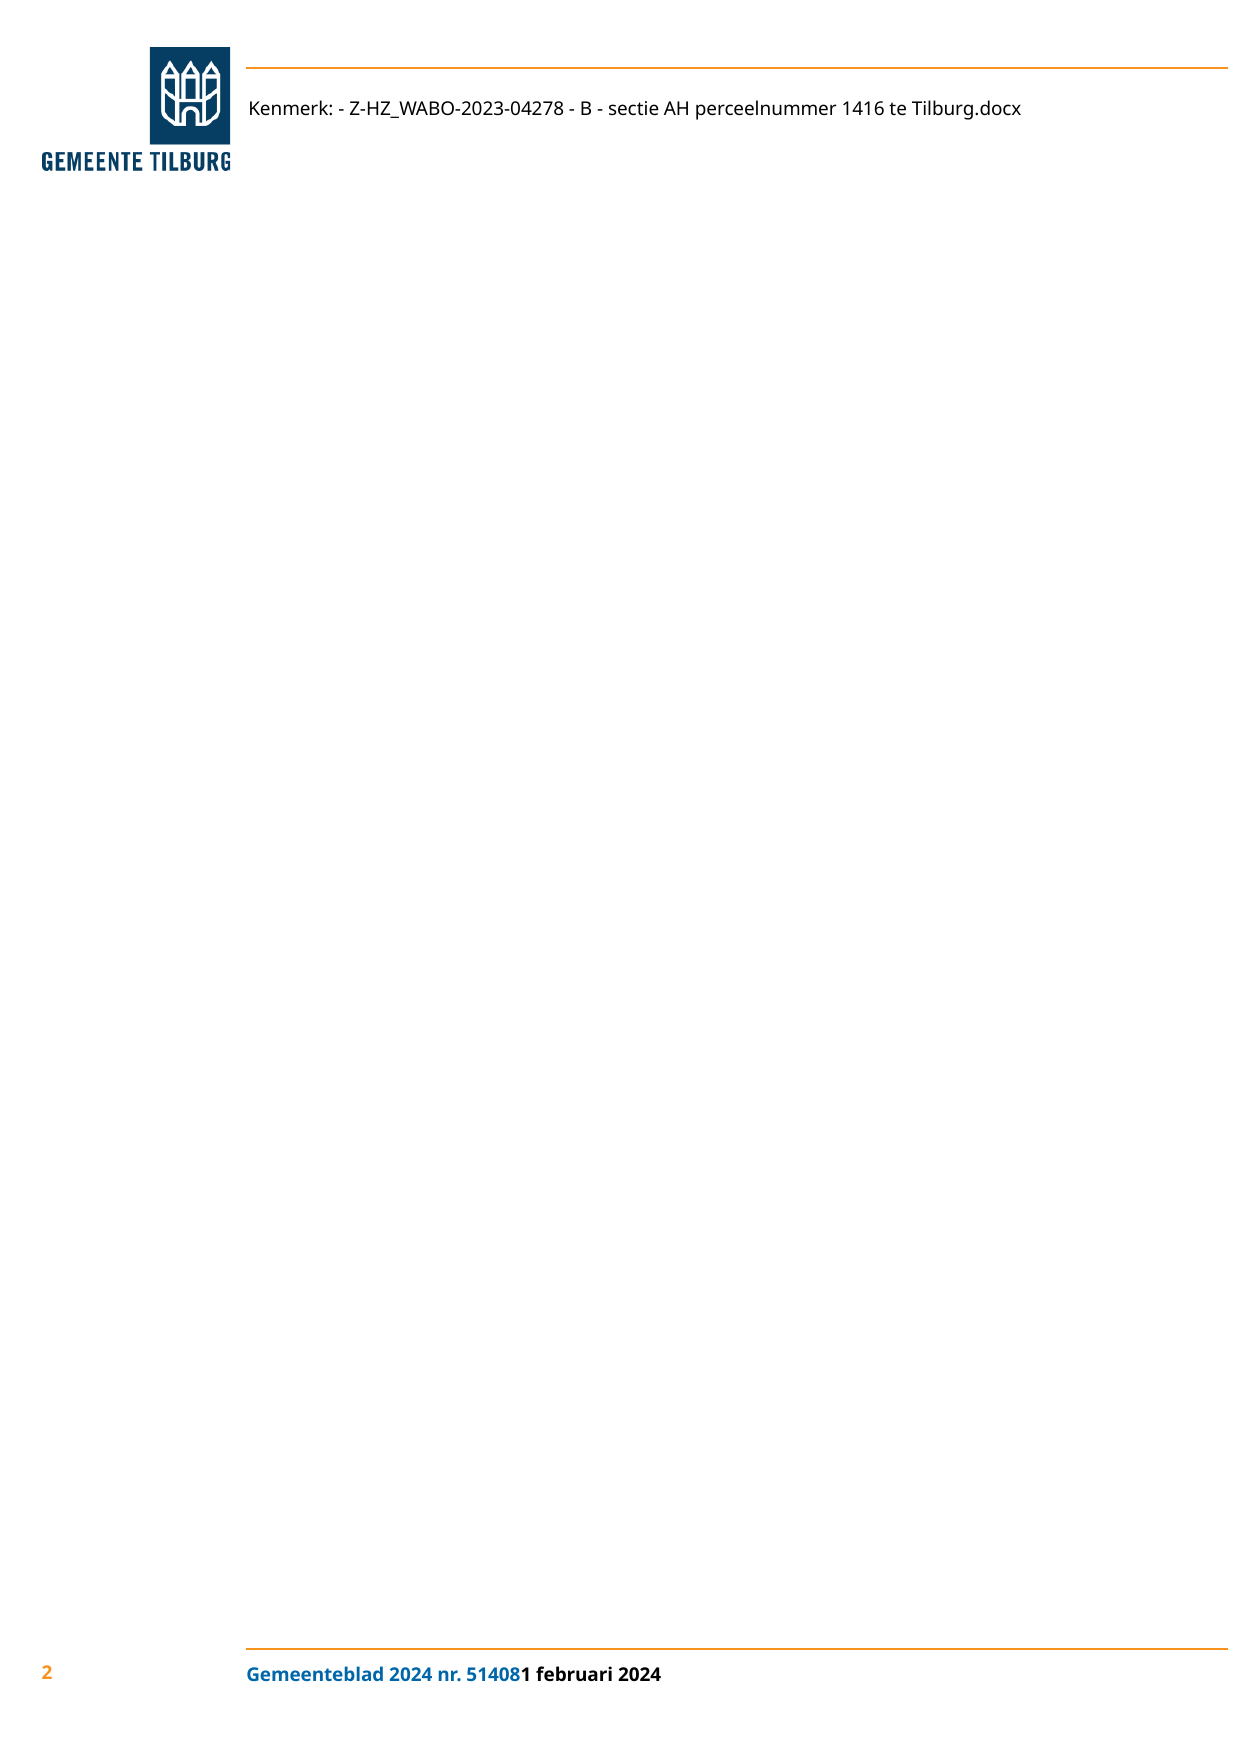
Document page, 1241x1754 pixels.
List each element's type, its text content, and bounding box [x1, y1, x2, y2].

text Kenmerk: - Z-HZ_WABO-2023-04278 - B - sectie AH perceelnummer 1416 te Tilburg.docx [248, 95, 1152, 121]
picture [41, 47, 231, 172]
